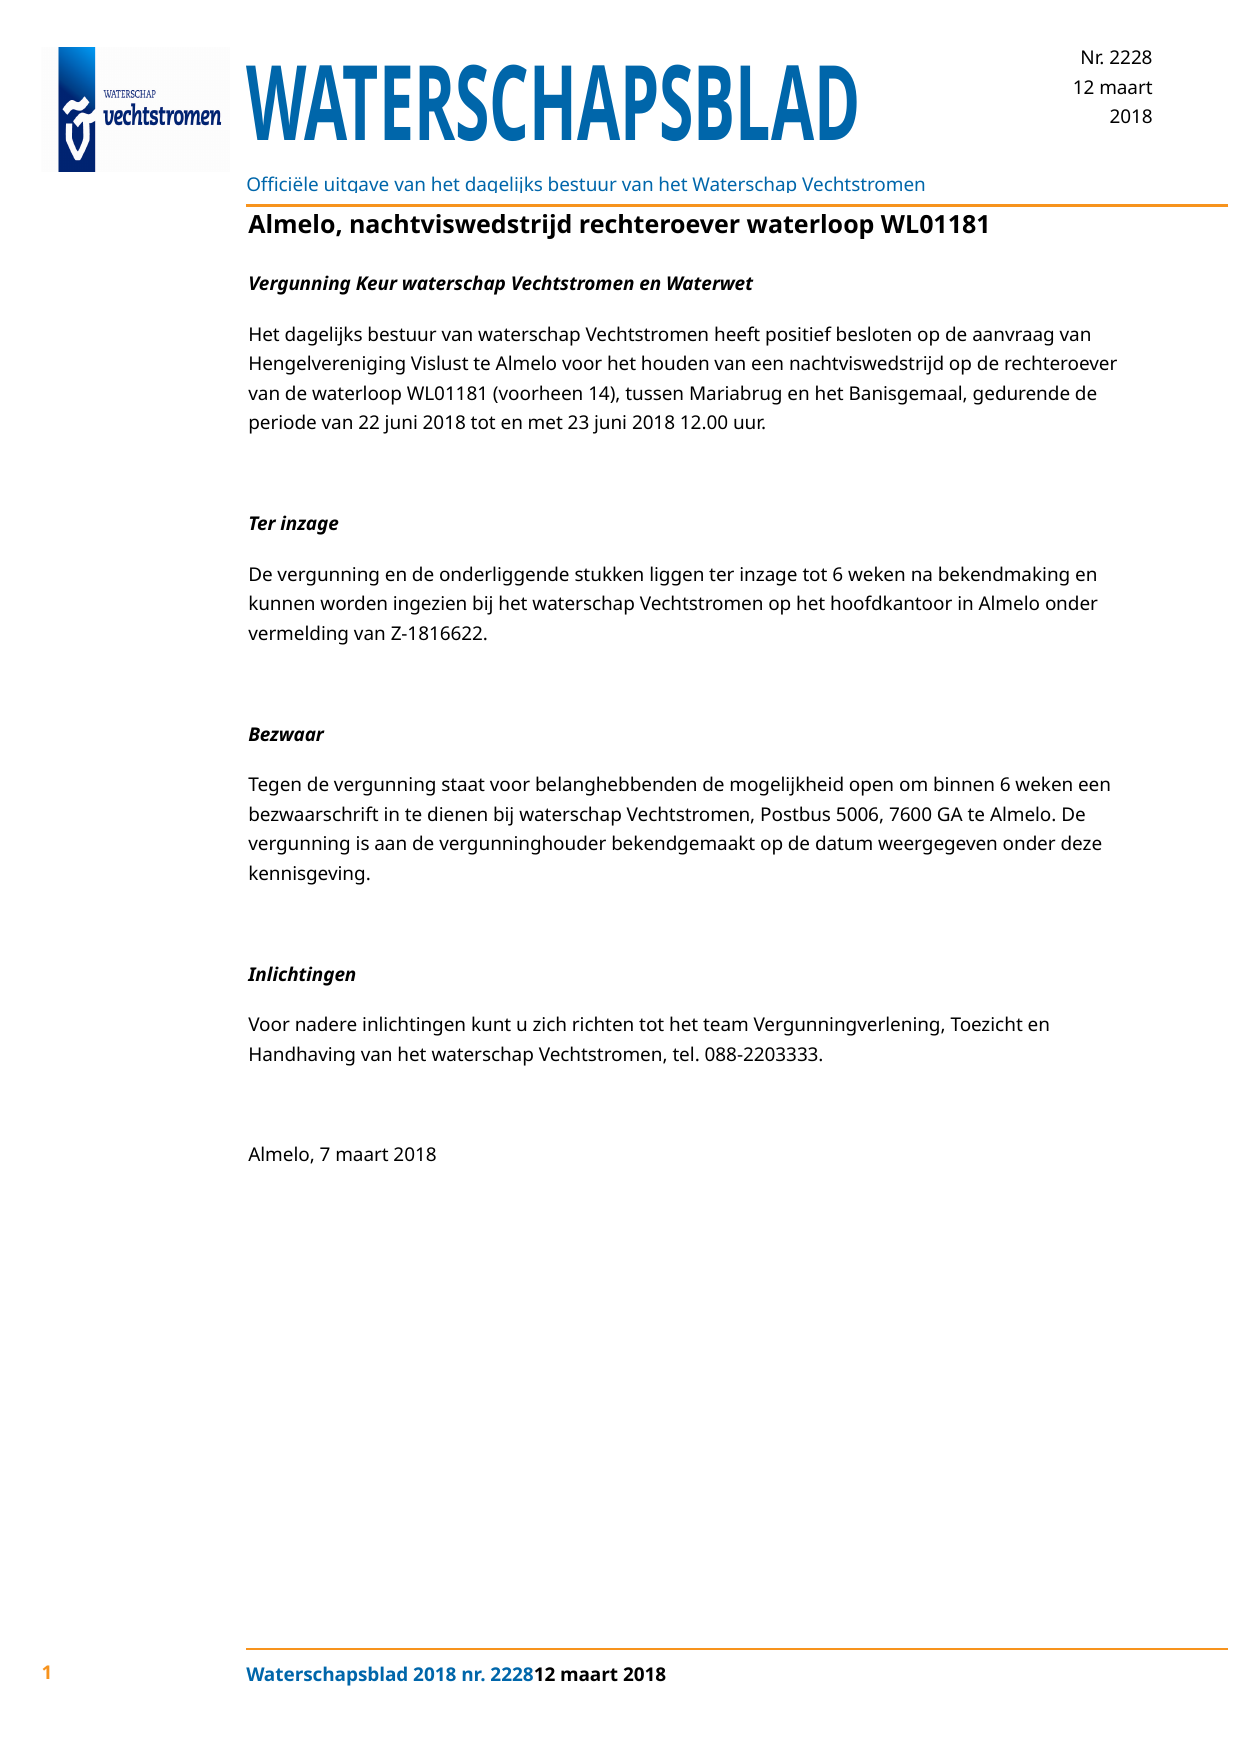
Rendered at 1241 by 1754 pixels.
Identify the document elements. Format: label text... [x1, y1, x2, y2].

text Almelo, 7 maart 2018 [248, 1142, 1152, 1167]
text Voor nadere inlichtingen kunt u zich richten tot het team Vergunningverlening, Toezicht en Handhaving van het waterschap Vechtstromen, tel. 088-2203333. [248, 1011, 1152, 1066]
text Tegen de vergunning staat voor belanghebbenden de mogelijkheid open om binnen 6 weken een bezwaarschrift in te dienen bij waterschap Vechtstromen, Postbus 5006, 7600 GA te Almelo. De vergunning is aan de vergunninghouder bekendgemaakt op de datum weergegeven onder deze kennisgeving. [248, 771, 1152, 886]
text De vergunning en de onderliggende stukken liggen ter inzage tot 6 weken na bekendmaking en kunnen worden ingezien bij het waterschap Vechtstromen op het hoofdkantoor in Almelo onder vermelding van Z-1816622. [248, 561, 1152, 646]
text Bezwaar [248, 721, 1152, 746]
text Inlichtingen [248, 961, 1152, 986]
text Vergunning Keur waterschap Vechtstromen en Waterwet [248, 270, 1152, 296]
picture [41, 47, 231, 172]
text Ter inzage [248, 510, 1152, 536]
text Almelo, nachtviswedstrijd rechteroever waterloop WL01181 [248, 207, 1152, 241]
text Het dagelijks bestuur van waterschap Vechtstromen heeft positief besloten op de aanvraag van Hengelvereniging Vislust te Almelo voor het houden van een nachtviswedstrijd op de rechteroever van de waterloop WL01181 (voorheen 14), tussen Mariabrug en het Banisgemaal, gedurende de periode van 22 juni 2018 tot en met 23 juni 2018 12.00 uur. [248, 321, 1152, 435]
